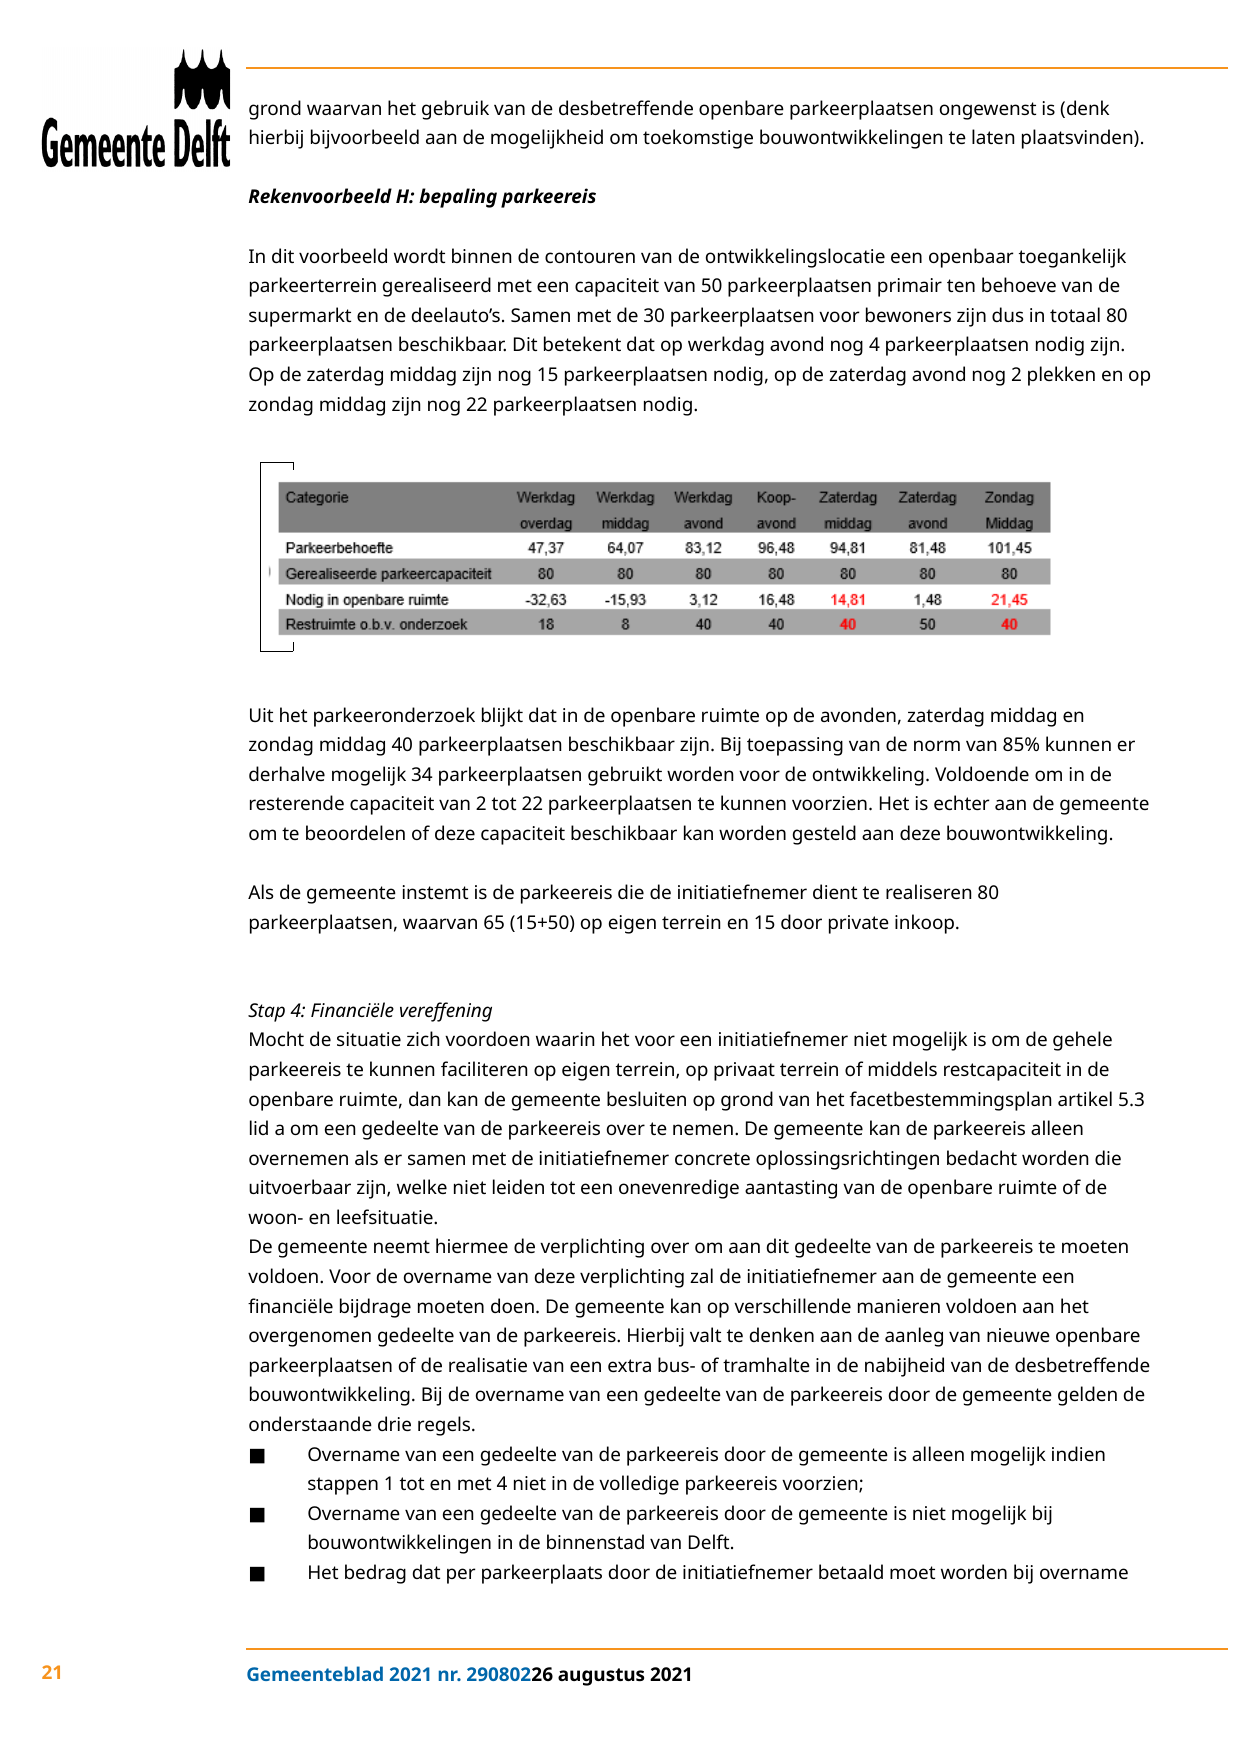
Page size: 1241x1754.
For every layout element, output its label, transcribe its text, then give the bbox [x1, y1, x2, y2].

text De gemeente neemt hiermee de verplichting over om aan dit gedeelte van de parkeereis te moeten voldoen. Voor de overname van deze verplichting zal de initiatiefnemer aan de gemeente een financiële bijdrage moeten doen. De gemeente kan op verschillende manieren voldoen aan het overgenomen gedeelte van de parkeereis. Hierbij valt te denken aan de aanleg van nieuwe openbare parkeerplaatsen of de realisatie van een extra bus- of tramhalte in de nabijheid van de desbetreffende bouwontwikkeling. Bij de overname van een gedeelte van de parkeereis door de gemeente gelden de onderstaande drie regels. [248, 1234, 1152, 1437]
list Overname van een gedeelte van de parkeereis door de gemeente is alleen mogelijk indien stappen 1 tot en met 4 niet in de volledige parkeereis voorzien; [248, 1441, 1152, 1496]
text Stap 4: Financiële vereffening [248, 997, 1152, 1023]
list Overname van een gedeelte van de parkeereis door de gemeente is niet mogelijk bij bouwontwikkelingen in de binnenstad van Delft. [248, 1500, 1152, 1555]
text Mocht de situatie zich voordoen waarin het voor een initiatiefnemer niet mogelijk is om de gehele parkeereis te kunnen faciliteren op eigen terrein, op privaat terrein of middels restcapaciteit in de openbare ruimte, dan kan de gemeente besluiten op grond van het facetbestemmingsplan artikel 5.3 lid a om een gedeelte van de parkeereis over te nemen. De gemeente kan de parkeereis alleen overnemen als er samen met de initiatiefnemer concrete oplossingsrichtingen bedacht worden die uitvoerbaar zijn, welke niet leiden tot een onevenredige aantasting van de openbare ruimte of de woon- en leefsituatie. [248, 1027, 1152, 1230]
text grond waarvan het gebruik van de desbetreffende openbare parkeerplaatsen ongewenst is (denk hierbij bijvoorbeeld aan de mogelijkheid om toekomstige bouwontwikkelingen te laten plaatsvinden). [248, 95, 1152, 150]
table_header Rekenvoorbeeld H: bepaling parkeereis In dit voorbeeld wordt binnen de contouren van de ontwikkelingslocatie een openbaar toegankelijk parkeerterrein gerealiseerd met een capaciteit van 50 parkeerplaatsen primair ten behoeve van de supermarkt en de deelauto’s. Samen met de 30 parkeerplaatsen voor bewoners zijn dus in totaal 80 parkeerplaatsen beschikbaar. Dit betekent dat op werkdag avond nog 4 parkeerplaatsen nodig zijn. Op de zaterdag middag zijn nog 15 parkeerplaatsen nodig, op de zaterdag avond nog 2 plekken en op zondag middag zijn nog 22 parkeerplaatsen nodig. Uit het parkeeronderzoek blijkt dat in de openbare ruimte op de avonden, zaterdag middag en zondag middag 40 parkeerplaatsen beschikbaar zijn. Bij toepassing van de norm van 85% kunnen er derhalve mogelijk 34 parkeerplaatsen gebruikt worden voor de ontwikkeling. Voldoende om in de resterende capaciteit van 2 tot 22 parkeerplaatsen te kunnen voorzien. Het is echter aan de gemeente om te beoordelen of deze capaciteit beschikbaar kan worden gesteld aan deze bouwontwikkeling. Als de gemeente instemt is de parkeereis die de initiatiefnemer dient te realiseren 80 parkeerplaatsen, waarvan 65 (15+50) op eigen terrein en 15 door private inkoop. [248, 184, 1152, 964]
list Het bedrag dat per parkeerplaats door de initiatiefnemer betaald moet worden bij overname [248, 1559, 1152, 1585]
picture [268, 470, 1067, 642]
picture [41, 47, 231, 172]
